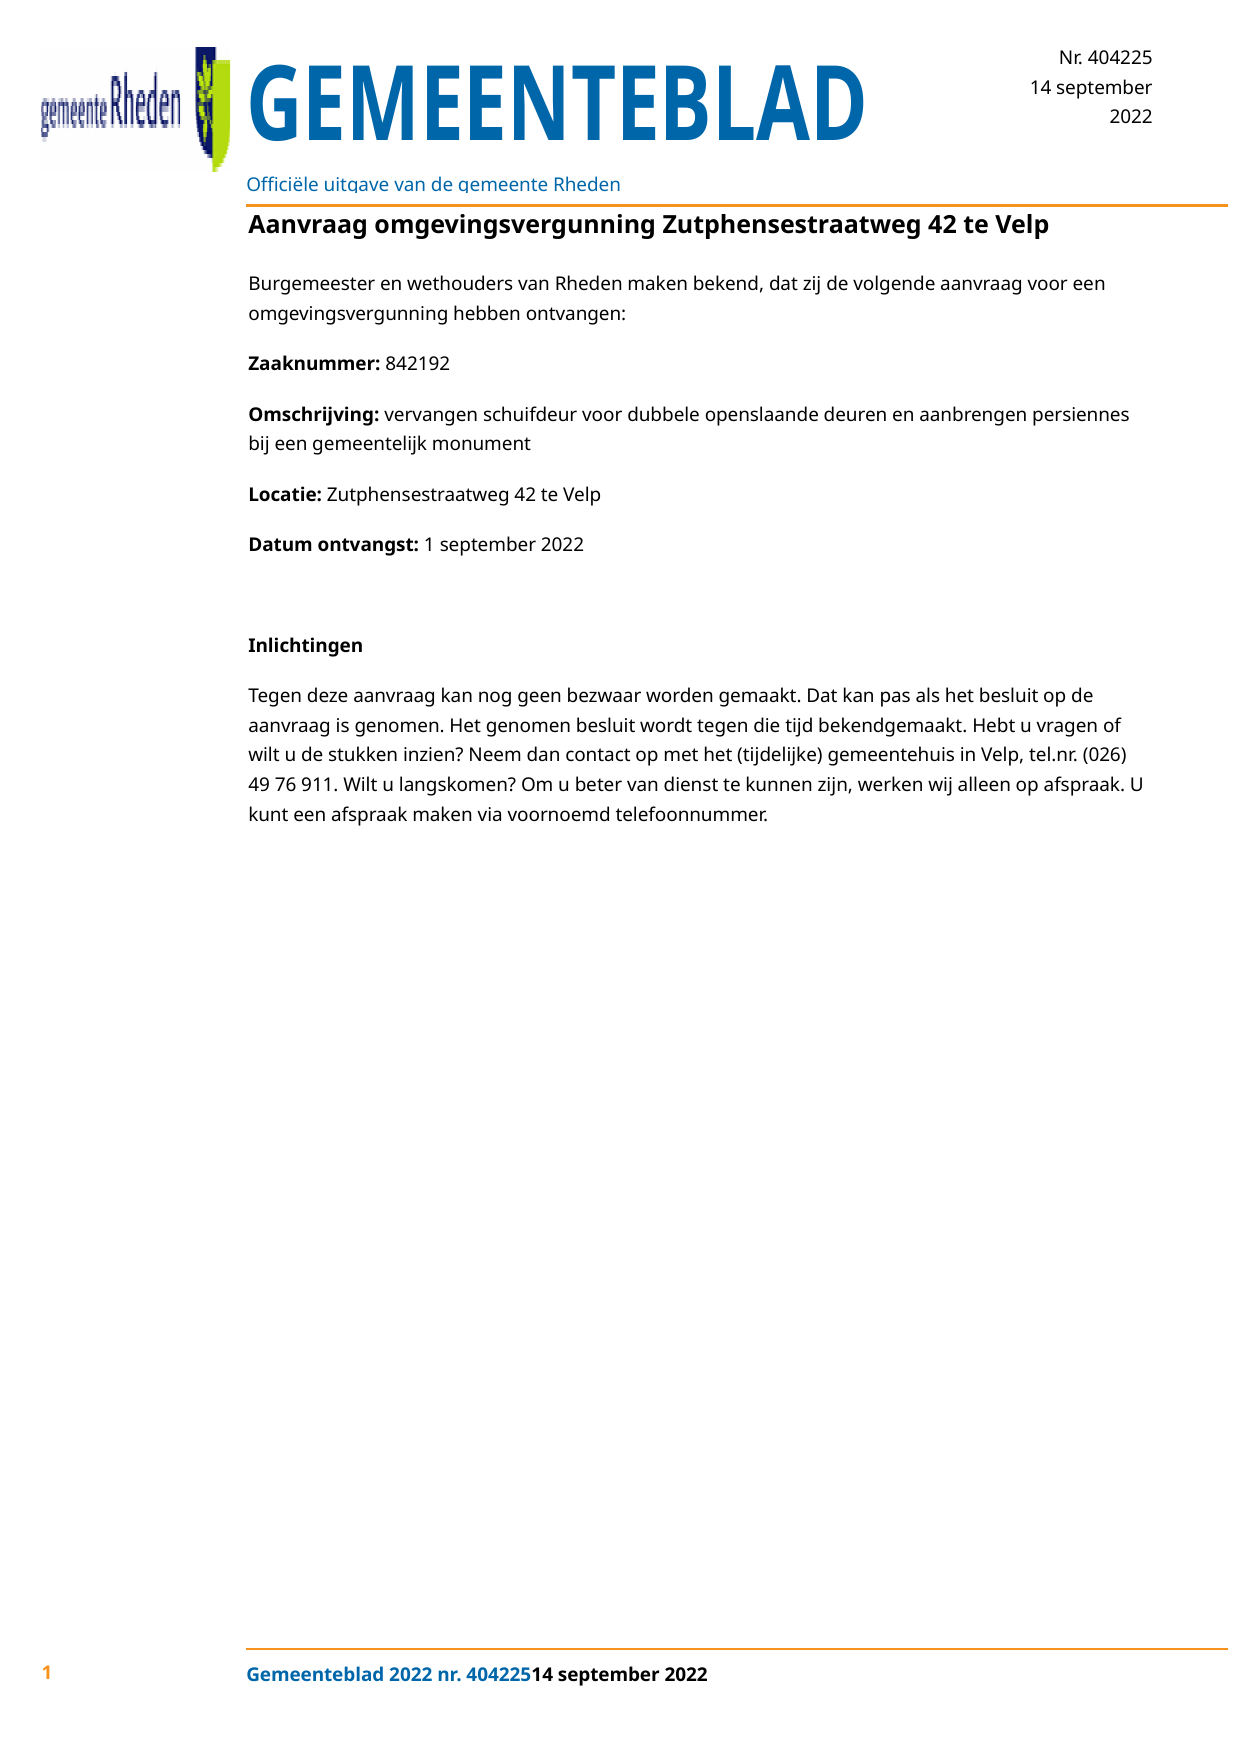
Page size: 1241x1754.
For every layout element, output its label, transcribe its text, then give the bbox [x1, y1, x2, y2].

picture [41, 47, 231, 172]
text Inlichtingen [248, 632, 1152, 658]
text Locatie: Zutphensestraatweg 42 te Velp [248, 481, 1152, 506]
text Tegen deze aanvraag kan nog geen bezwaar worden gemaakt. Dat kan pas als het besluit op de aanvraag is genomen. Het genomen besluit wordt tegen die tijd bekendgemaakt. Hebt u vragen of wilt u de stukken inzien? Neem dan contact op met het (tijdelijke) gemeentehuis in Velp, tel.nr. (026) 49 76 911. Wilt u langskomen? Om u beter van dienst te kunnen zijn, werken wij alleen op afspraak. U kunt een afspraak maken via voornoemd telefoonnummer. [248, 682, 1152, 826]
text Omschrijving: vervangen schuifdeur voor dubbele openslaande deuren en aanbrengen persiennes bij een gemeentelijk monument [248, 401, 1152, 456]
text Burgemeester en wethouders van Rheden maken bekend, dat zij de volgende aanvraag voor een omgevingsvergunning hebben ontvangen: [248, 270, 1152, 326]
text Datum ontvangst: 1 september 2022 [248, 531, 1152, 557]
text Zaaknummer: 842192 [248, 350, 1152, 376]
text Aanvraag omgevingsvergunning Zutphensestraatweg 42 te Velp [248, 207, 1152, 241]
